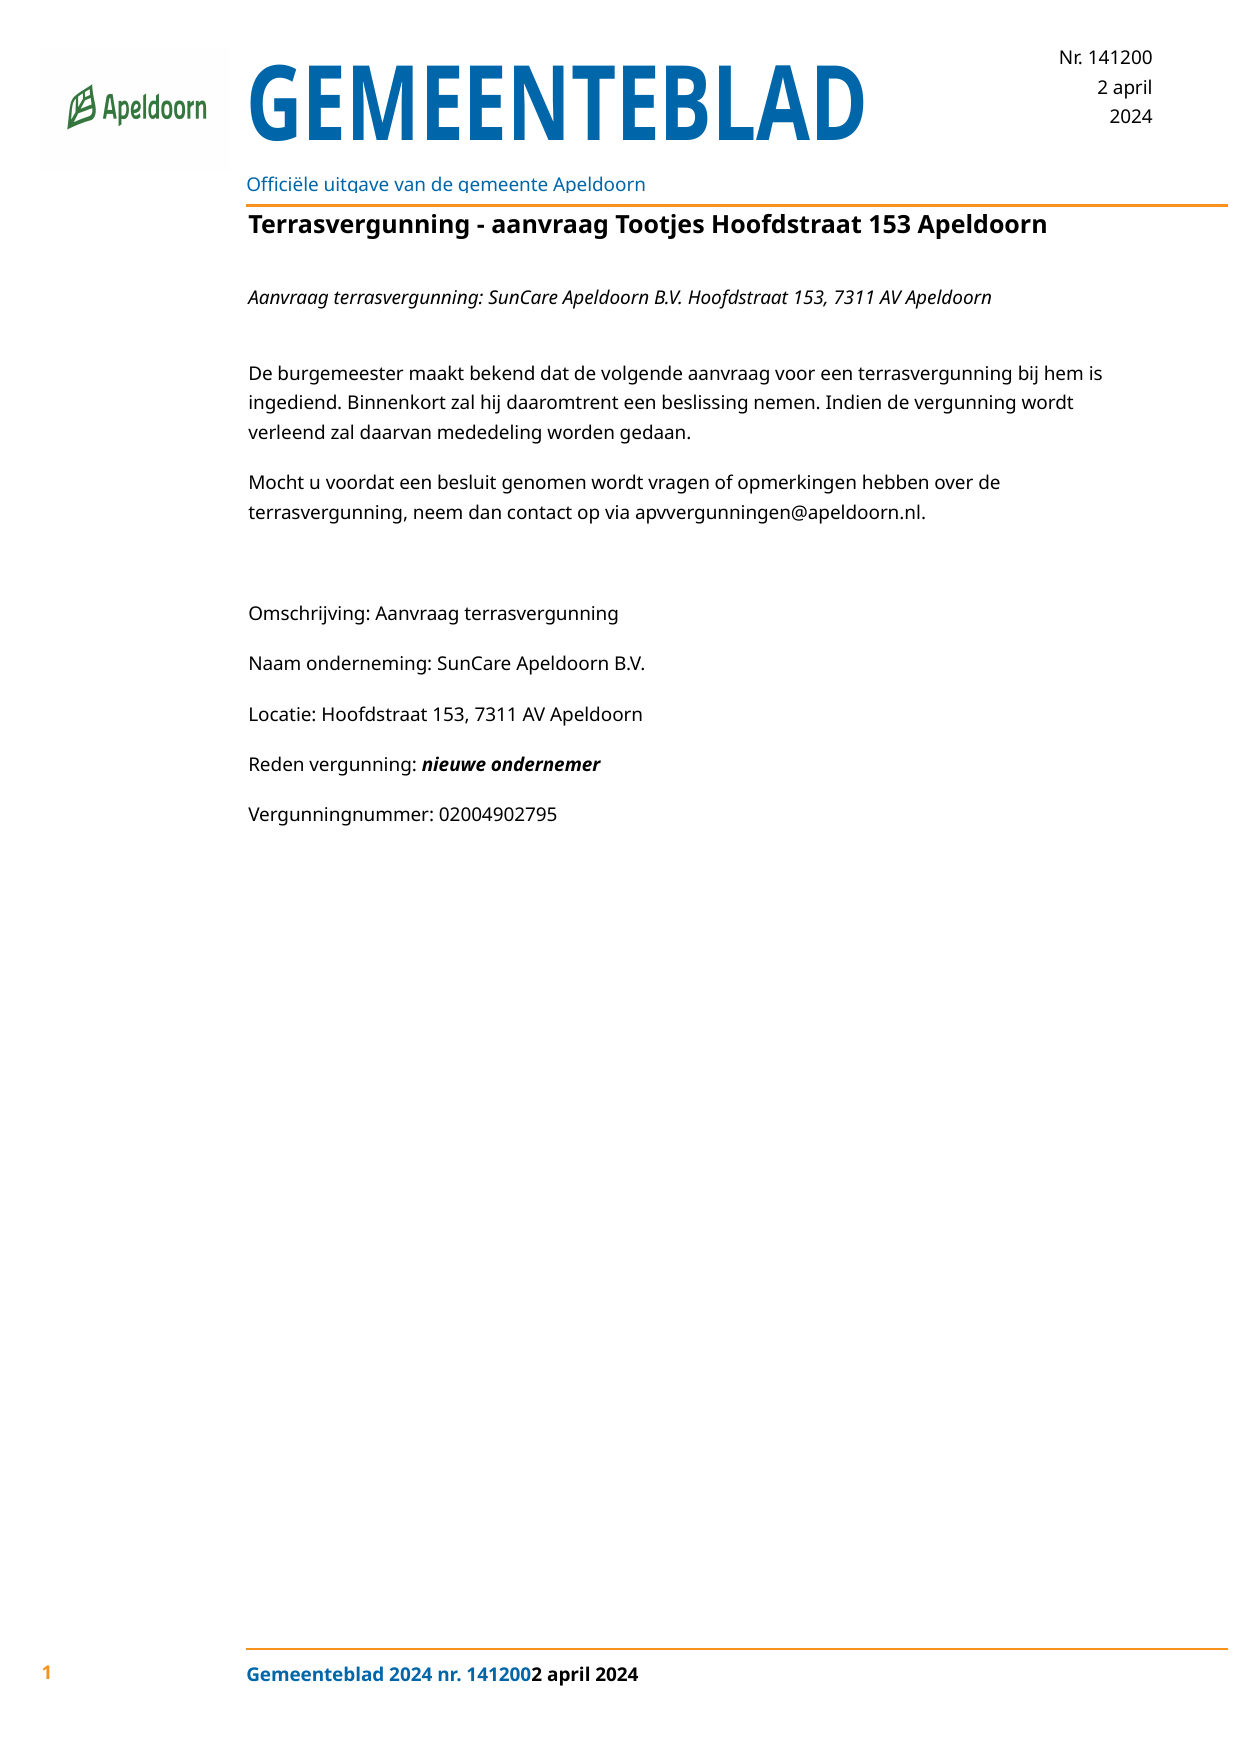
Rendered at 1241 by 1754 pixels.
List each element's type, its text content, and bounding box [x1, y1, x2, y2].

text De burgemeester maakt bekend dat de volgende aanvraag voor een terrasvergunning bij hem is ingediend. Binnenkort zal hij daaromtrent een beslissing nemen. Indien de vergunning wordt verleend zal daarvan mededeling worden gedaan. [248, 360, 1152, 445]
text Terrasvergunning - aanvraag Tootjes Hoofdstraat 153 Apeldoorn [248, 207, 1152, 241]
text Omschrijving: Aanvraag terrasvergunning [248, 600, 1152, 626]
text Naam onderneming: SunCare Apeldoorn B.V. [248, 650, 1152, 676]
text Vergunningnummer: 02004902795 [248, 802, 1152, 827]
text Locatie: Hoofdstraat 153, 7311 AV Apeldoorn [248, 701, 1152, 727]
text Reden vergunning: nieuwe ondernemer [248, 751, 1152, 777]
picture [41, 47, 231, 172]
text Aanvraag terrasvergunning: SunCare Apeldoorn B.V. Hoofdstraat 153, 7311 AV Apeldoorn [248, 284, 1152, 309]
text Mocht u voordat een besluit genomen wordt vragen of opmerkingen hebben over de terrasvergunning, neem dan contact op via apvvergunningen@apeldoorn.nl. [248, 469, 1152, 525]
